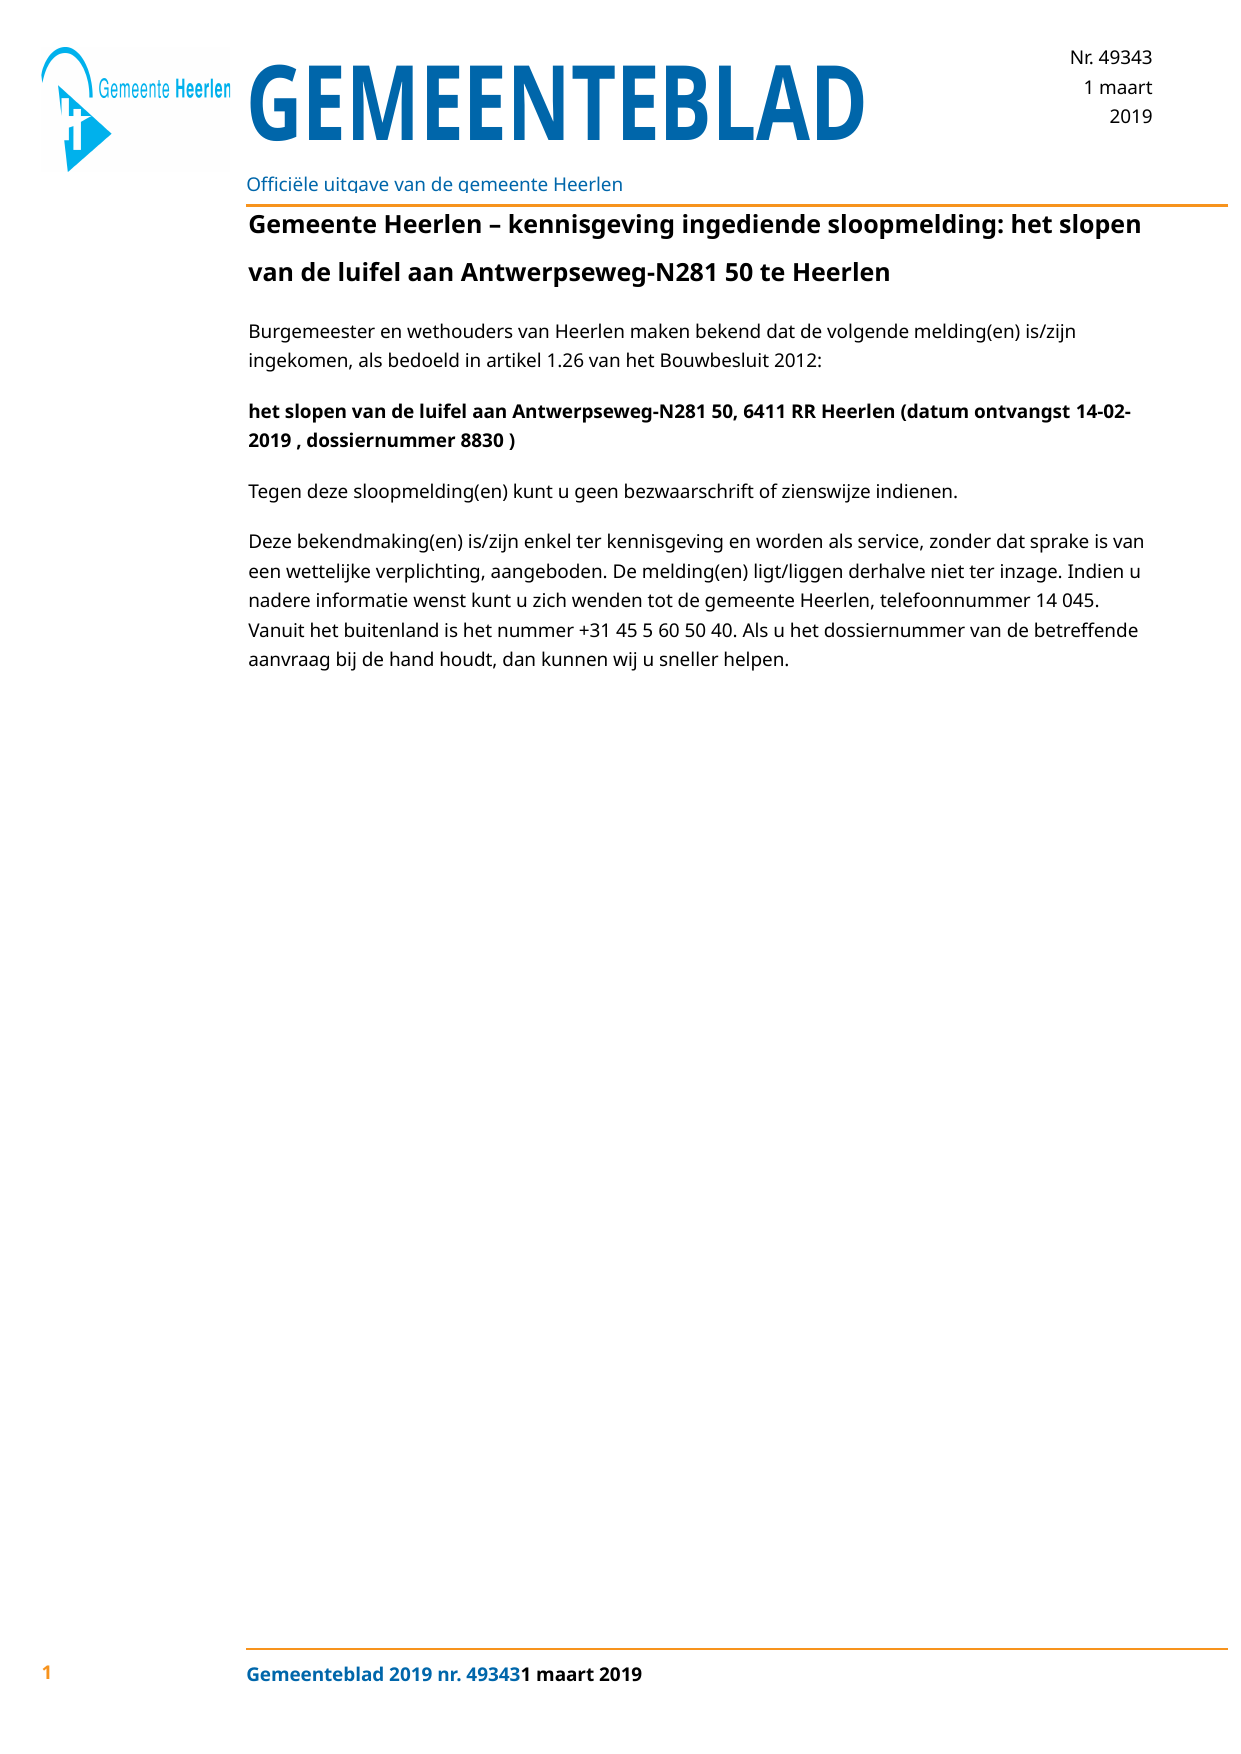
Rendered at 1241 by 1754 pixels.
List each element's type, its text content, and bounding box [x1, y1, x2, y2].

picture [41, 47, 231, 172]
picture [41, 47, 58, 70]
text Gemeente Heerlen – kennisgeving ingediende sloopmelding: het slopen van de luifel aan Antwerpseweg-N281 50 te Heerlen [248, 207, 1152, 288]
text Tegen deze sloopmelding(en) kunt u geen bezwaarschrift of zienswijze indienen. [248, 478, 1152, 504]
text het slopen van de luifel aan Antwerpseweg-N281 50, 6411 RR Heerlen (datum ontvangst 14-02-2019 , dossiernummer 8830 ) [248, 398, 1152, 453]
text Burgemeester en wethouders van Heerlen maken bekend dat de volgende melding(en) is/zijn ingekomen, als bedoeld in artikel 1.26 van het Bouwbesluit 2012: [248, 318, 1152, 373]
text Deze bekendmaking(en) is/zijn enkel ter kennisgeving en worden als service, zonder dat sprake is van een wettelijke verplichting, aangeboden. De melding(en) ligt/liggen derhalve niet ter inzage. Indien u nadere informatie wenst kunt u zich wenden tot de gemeente Heerlen, telefoonnummer 14 045. Vanuit het buitenland is het nummer +31 45 5 60 50 40. Als u het dossiernummer van de betreffende aanvraag bij de hand houdt, dan kunnen wij u sneller helpen. [248, 528, 1152, 672]
